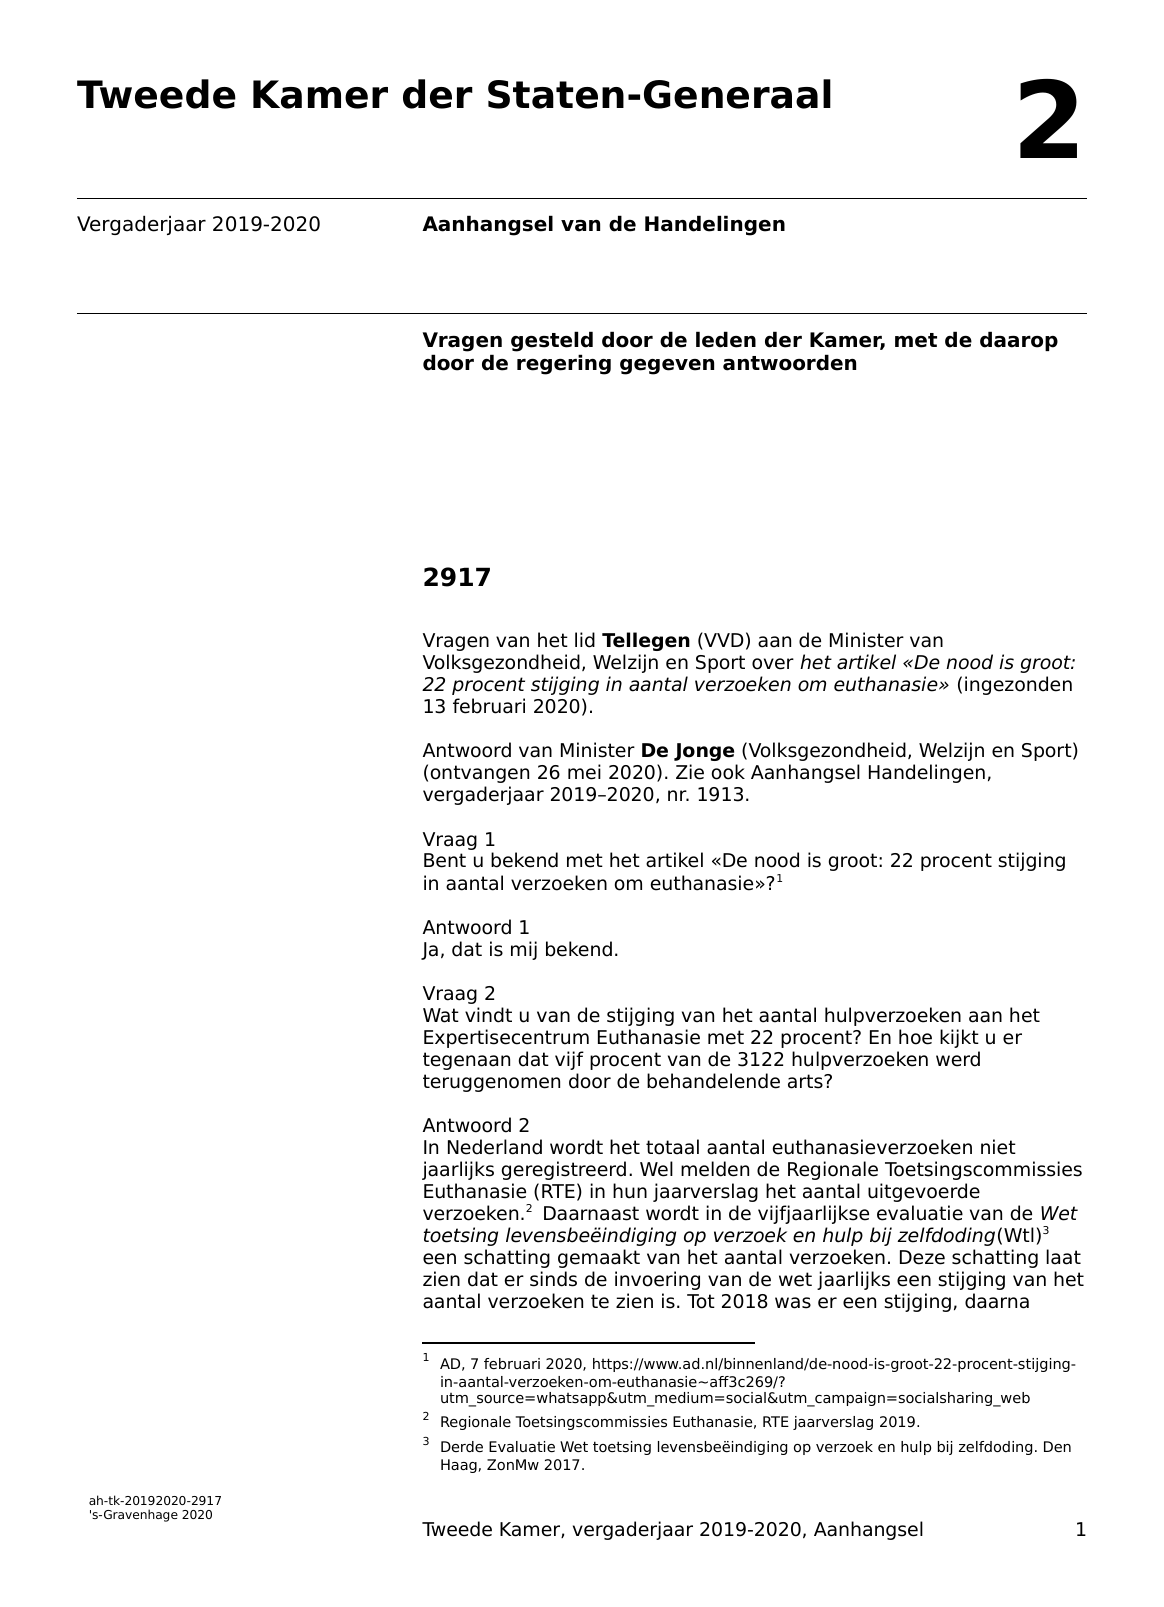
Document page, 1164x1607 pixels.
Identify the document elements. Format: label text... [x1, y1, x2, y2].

text Regionale Toetsingscommissies Euthanasie, RTE jaarverslag 2019. [422, 1410, 1087, 1432]
table_cell Vergaderjaar 2019-2020 [77, 199, 422, 313]
table_cell [77, 314, 422, 375]
text Antwoord 1 [422, 917, 1087, 938]
text Vragen van het lid Tellegen (VVD) aan de Minister van Volksgezondheid, Welzijn en Sport over het artikel «De nood is groot: 22 procent stijging in aantal verzoeken om euthanasie» (ingezonden 13 februari 2020). [422, 630, 1087, 718]
table_cell Vragen gesteld door de leden der Kamer, met de daarop door de regering gegeven antwoorden [422, 314, 1087, 375]
text Derde Evaluatie Wet toetsing levensbeëindiging op verzoek en hulp bij zelfdoding. Den Haag, ZonMw 2017. [422, 1435, 1087, 1474]
text Antwoord 2 [422, 1115, 1087, 1137]
table_cell Aanhangsel van de Handelingen [422, 199, 1087, 313]
text Ja, dat is mij bekend. [422, 938, 1087, 961]
table_header 2 [886, 59, 1087, 198]
text Antwoord van Minister De Jonge (Volksgezondheid, Welzijn en Sport) (ontvangen 26 mei 2020). Zie ook Aanhangsel Handelingen, vergaderjaar 2019–2020, nr. 1913. [422, 740, 1087, 806]
text AD, 7 februari 2020, https://www.ad.nl/binnenland/de-nood-is-groot-22-procent-stijging-in-aantal-verzoeken-om-euthanasie~aff3c269/?utm_source=whatsapp&utm_medium=social&utm_campaign=socialsharing_web [422, 1352, 1087, 1407]
text 's-Gravenhage 2020 [88, 1508, 323, 1522]
text Wat vindt u van de stijging van het aantal hulpverzoeken aan het Expertisecentrum Euthanasie met 22 procent? En hoe kijkt u er tegenaan dat vijf procent van de 3122 hulpverzoeken werd teruggenomen door de behandelende arts? [422, 1005, 1087, 1093]
text In Nederland wordt het totaal aantal euthanasieverzoeken niet jaarlijks geregistreerd. Wel melden de Regionale Toetsingscommissies Euthanasie (RTE) in hun jaarverslag het aantal uitgevoerde verzoeken. Daarnaast wordt in de vijfjaarlijkse evaluatie van de Wet toetsing levensbeëindiging op verzoek en hulp bij zelfdoding(Wtl) een schatting gemaakt van het aantal verzoeken. Deze schatting laat zien dat er sinds de invoering van de wet jaarlijks een stijging van het aantal verzoeken te zien is. Tot 2018 was er een stijging, daarna [422, 1137, 1087, 1313]
text Bent u bekend met het artikel «De nood is groot: 22 procent stijging in aantal verzoeken om euthanasie»? [422, 850, 1087, 894]
table_header Tweede Kamer der Staten-Generaal [77, 59, 886, 198]
text Vraag 1 [422, 828, 1087, 850]
text 2917 [422, 563, 1087, 592]
text ah-tk-20192020-2917 [88, 1494, 323, 1508]
text Vraag 2 [422, 983, 1087, 1005]
